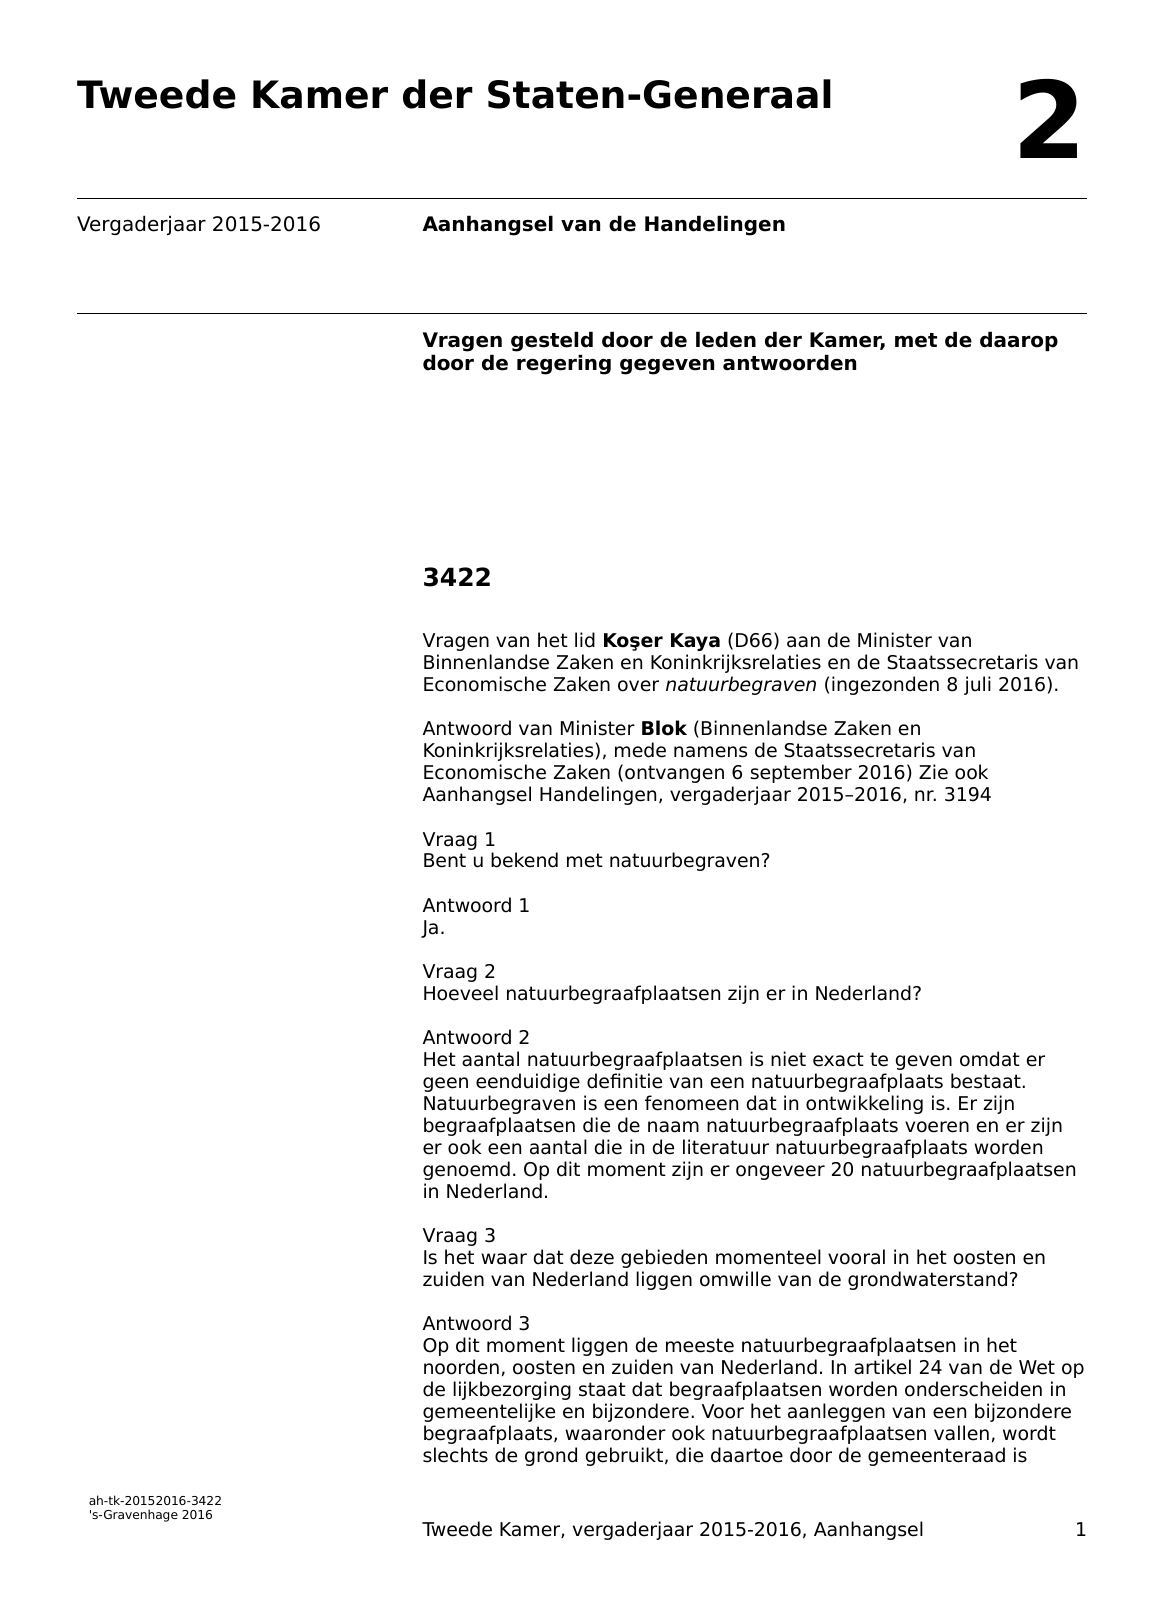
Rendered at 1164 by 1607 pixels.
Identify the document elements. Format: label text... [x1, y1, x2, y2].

text 's-Gravenhage 2016 [88, 1508, 323, 1522]
text Antwoord van Minister Blok (Binnenlandse Zaken en Koninkrijksrelaties), mede namens de Staatssecretaris van Economische Zaken (ontvangen 6 september 2016) Zie ook Aanhangsel Handelingen, vergaderjaar 2015–2016, nr. 3194 [422, 718, 1087, 806]
text Vraag 3 [422, 1225, 1087, 1247]
text Antwoord 2 [422, 1027, 1087, 1049]
text Op dit moment liggen de meeste natuurbegraafplaatsen in het noorden, oosten en zuiden van Nederland. In artikel 24 van de Wet op de lijkbezorging staat dat begraafplaatsen worden onderscheiden in gemeentelijke en bijzondere. Voor het aanleggen van een bijzondere begraafplaats, waaronder ook natuurbegraafplaatsen vallen, wordt slechts de grond gebruikt, die daartoe door de gemeenteraad is [422, 1335, 1087, 1467]
table_cell Aanhangsel van de Handelingen [422, 199, 1087, 313]
text Vraag 2 [422, 961, 1087, 983]
text Antwoord 3 [422, 1313, 1087, 1335]
table_cell [77, 314, 422, 375]
text Het aantal natuurbegraafplaatsen is niet exact te geven omdat er geen eenduidige definitie van een natuurbegraafplaats bestaat. Natuurbegraven is een fenomeen dat in ontwikkeling is. Er zijn begraafplaatsen die de naam natuurbegraafplaats voeren en er zijn er ook een aantal die in de literatuur natuurbegraafplaats worden genoemd. Op dit moment zijn er ongeveer 20 natuurbegraafplaatsen in Nederland. [422, 1049, 1087, 1203]
table_header 2 [886, 59, 1087, 198]
text ah-tk-20152016-3422 [88, 1494, 323, 1508]
table_header Tweede Kamer der Staten-Generaal [77, 59, 886, 198]
table_cell Vergaderjaar 2015-2016 [77, 199, 422, 313]
text Antwoord 1 [422, 894, 1087, 917]
text 3422 [422, 563, 1087, 592]
text Hoeveel natuurbegraafplaatsen zijn er in Nederland? [422, 983, 1087, 1005]
text Bent u bekend met natuurbegraven? [422, 850, 1087, 872]
text Ja. [422, 917, 1087, 938]
text Vraag 1 [422, 828, 1087, 850]
text Is het waar dat deze gebieden momenteel vooral in het oosten en zuiden van Nederland liggen omwille van de grondwaterstand? [422, 1247, 1087, 1291]
text Vragen van het lid Koşer Kaya (D66) aan de Minister van Binnenlandse Zaken en Koninkrijksrelaties en de Staatssecretaris van Economische Zaken over natuurbegraven (ingezonden 8 juli 2016). [422, 630, 1087, 696]
table_cell Vragen gesteld door de leden der Kamer, met de daarop door de regering gegeven antwoorden [422, 314, 1087, 375]
